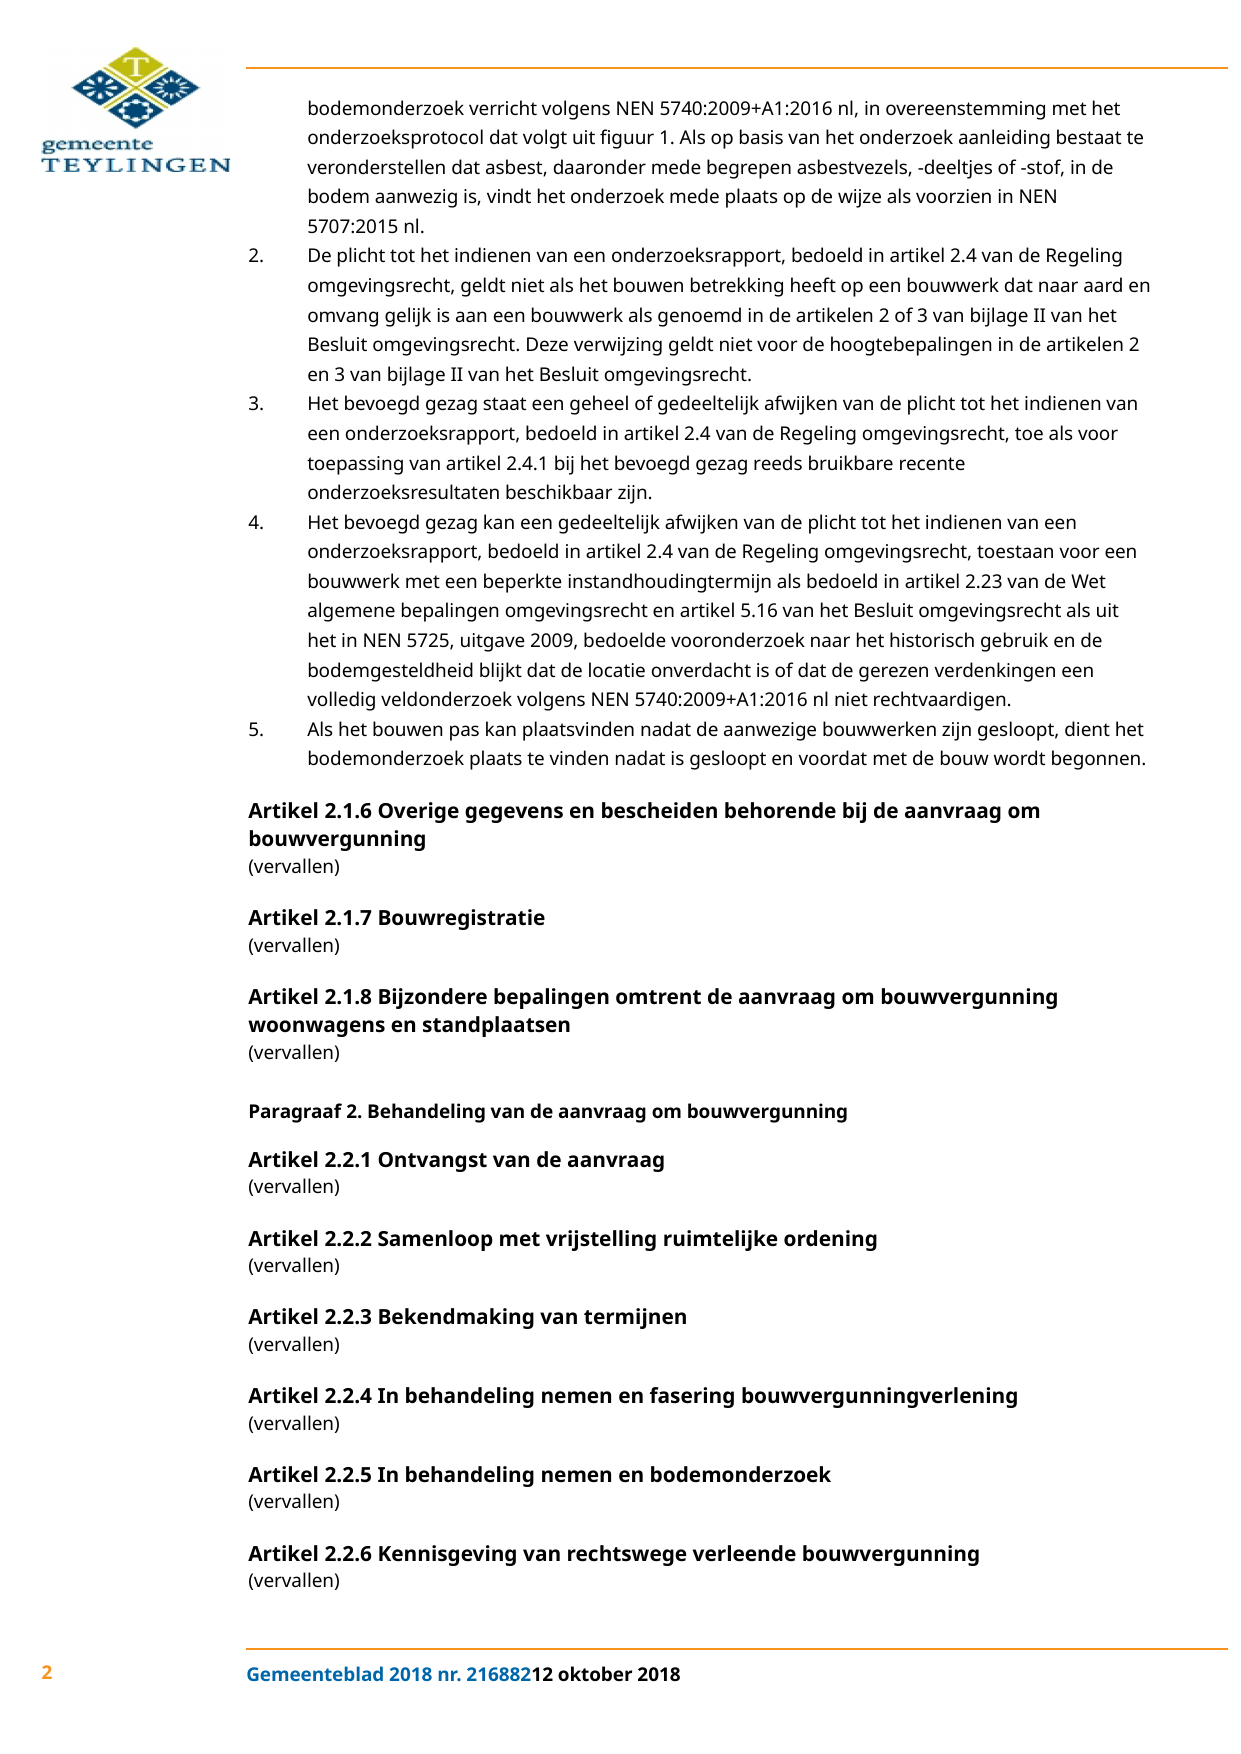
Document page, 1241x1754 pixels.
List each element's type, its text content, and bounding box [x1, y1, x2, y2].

text Artikel 2.2.4 In behandeling nemen en fasering bouwvergunningverlening [248, 1381, 1152, 1410]
text Artikel 2.2.6 Kennisgeving van rechtswege verleende bouwvergunning [248, 1539, 1152, 1567]
text (vervallen) [248, 1489, 1152, 1514]
text Artikel 2.1.7 Bouwregistratie [248, 903, 1152, 932]
text (vervallen) [248, 1567, 1152, 1593]
list bodemonderzoek verricht volgens NEN 5740:2009+A1:2016 nl, in overeenstemming met het onderzoeksprotocol dat volgt uit figuur 1. Als op basis van het onderzoek aanleiding bestaat te veronderstellen dat asbest, daaronder mede begrepen asbestvezels, -deeltjes of -stof, in de bodem aanwezig is, vindt het onderzoek mede plaats op de wijze als voorzien in NEN 5707:2015 nl. [248, 95, 1152, 239]
text Paragraaf 2. Behandeling van de aanvraag om bouwvergunning [248, 1098, 1152, 1124]
text (vervallen) [248, 1410, 1152, 1436]
text (vervallen) [248, 853, 1152, 879]
text (vervallen) [248, 932, 1152, 957]
picture [41, 47, 231, 172]
list Als het bouwen pas kan plaatsvinden nadat de aanwezige bouwwerken zijn gesloopt, dient het bodemonderzoek plaats te vinden nadat is gesloopt en voordat met de bouw wordt begonnen. [248, 716, 1152, 771]
list De plicht tot het indienen van een onderzoeksrapport, bedoeld in artikel 2.4 van de Regeling omgevingsrecht, geldt niet als het bouwen betrekking heeft op een bouwwerk dat naar aard en omvang gelijk is aan een bouwwerk als genoemd in de artikelen 2 of 3 van bijlage II van het Besluit omgevingsrecht. Deze verwijzing geldt niet voor de hoogtebepalingen in de artikelen 2 en 3 van bijlage II van het Besluit omgevingsrecht. [248, 243, 1152, 387]
text Artikel 2.1.8 Bijzondere bepalingen omtrent de aanvraag om bouwvergunning woonwagens en standplaatsen [248, 982, 1152, 1039]
text Artikel 2.2.1 Ontvangst van de aanvraag [248, 1145, 1152, 1173]
text (vervallen) [248, 1039, 1152, 1065]
text Artikel 2.2.3 Bekendmaking van termijnen [248, 1302, 1152, 1331]
text (vervallen) [248, 1252, 1152, 1278]
text Artikel 2.2.2 Samenloop met vrijstelling ruimtelijke ordening [248, 1224, 1152, 1252]
list Het bevoegd gezag staat een geheel of gedeeltelijk afwijken van de plicht tot het indienen van een onderzoeksrapport, bedoeld in artikel 2.4 van de Regeling omgevingsrecht, toe als voor toepassing van artikel 2.4.1 bij het bevoegd gezag reeds bruikbare recente onderzoeksresultaten beschikbaar zijn. [248, 391, 1152, 505]
list Het bevoegd gezag kan een gedeeltelijk afwijken van de plicht tot het indienen van een onderzoeksrapport, bedoeld in artikel 2.4 van de Regeling omgevingsrecht, toestaan voor een bouwwerk met een beperkte instandhoudingtermijn als bedoeld in artikel 2.23 van de Wet algemene bepalingen omgevingsrecht en artikel 5.16 van het Besluit omgevingsrecht als uit het in NEN 5725, uitgave 2009, bedoelde vooronderzoek naar het historisch gebruik en de bodemgesteldheid blijkt dat de locatie onverdacht is of dat de gerezen verdenkingen een volledig veldonderzoek volgens NEN 5740:2009+A1:2016 nl niet rechtvaardigen. [248, 509, 1152, 712]
text (vervallen) [248, 1331, 1152, 1357]
text (vervallen) [248, 1173, 1152, 1199]
text Artikel 2.1.6 Overige gegevens en bescheiden behorende bij de aanvraag om bouwvergunning [248, 796, 1152, 853]
text Artikel 2.2.5 In behandeling nemen en bodemonderzoek [248, 1460, 1152, 1489]
